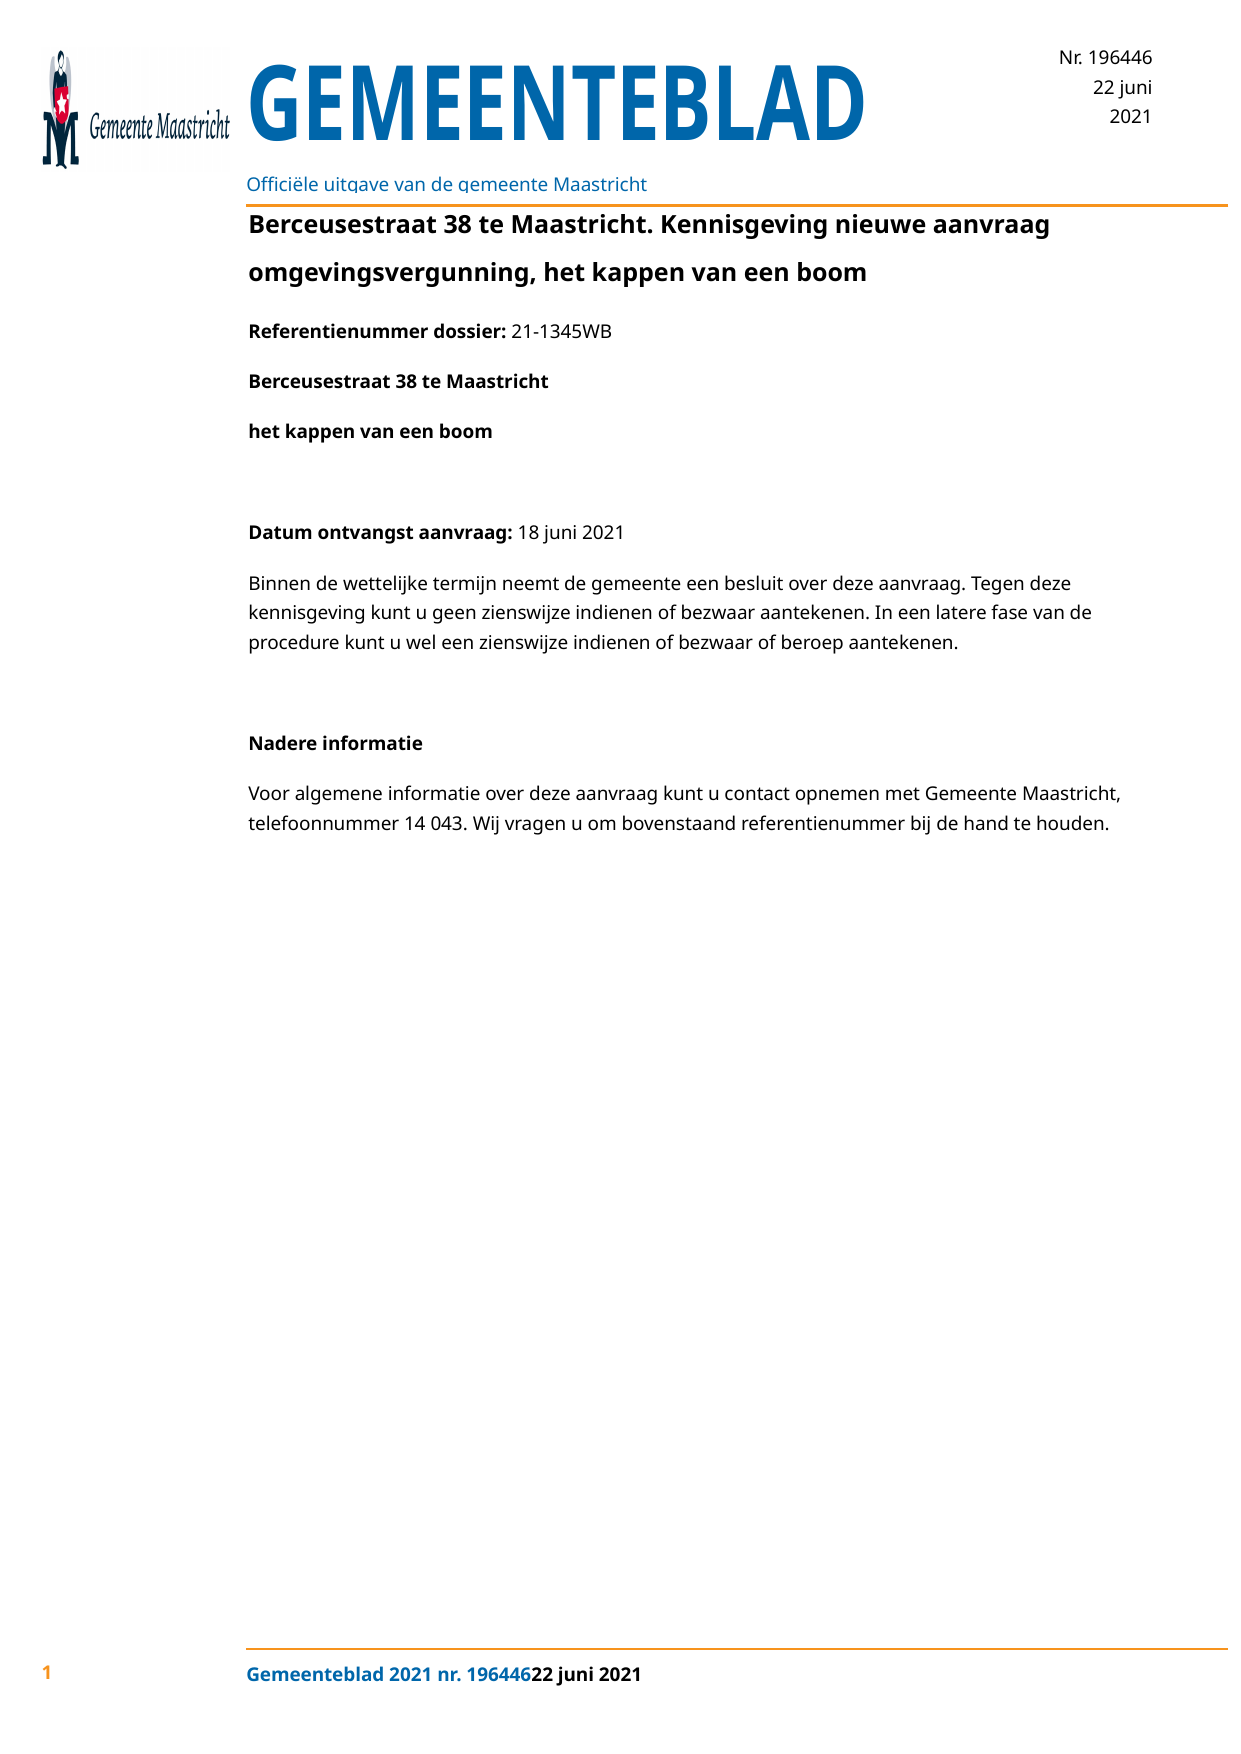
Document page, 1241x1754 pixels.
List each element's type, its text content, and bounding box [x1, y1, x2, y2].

picture [41, 47, 231, 172]
text Datum ontvangst aanvraag: 18 juni 2021 [248, 519, 1152, 545]
text Nadere informatie [248, 730, 1152, 756]
text Voor algemene informatie over deze aanvraag kunt u contact opnemen met Gemeente Maastricht, telefoonnummer 14 043. Wij vragen u om bovenstaand referentienummer bij de hand te houden. [248, 780, 1152, 836]
text Berceusestraat 38 te Maastricht [248, 368, 1152, 394]
text Binnen de wettelijke termijn neemt de gemeente een besluit over deze aanvraag. Tegen deze kennisgeving kunt u geen zienswijze indienen of bezwaar aantekenen. In een latere fase van de procedure kunt u wel een zienswijze indienen of bezwaar of beroep aantekenen. [248, 570, 1152, 655]
text Berceusestraat 38 te Maastricht. Kennisgeving nieuwe aanvraag omgevingsvergunning, het kappen van een boom [248, 207, 1152, 288]
text Referentienummer dossier: 21-1345WB [248, 318, 1152, 344]
text het kappen van een boom [248, 419, 1152, 444]
